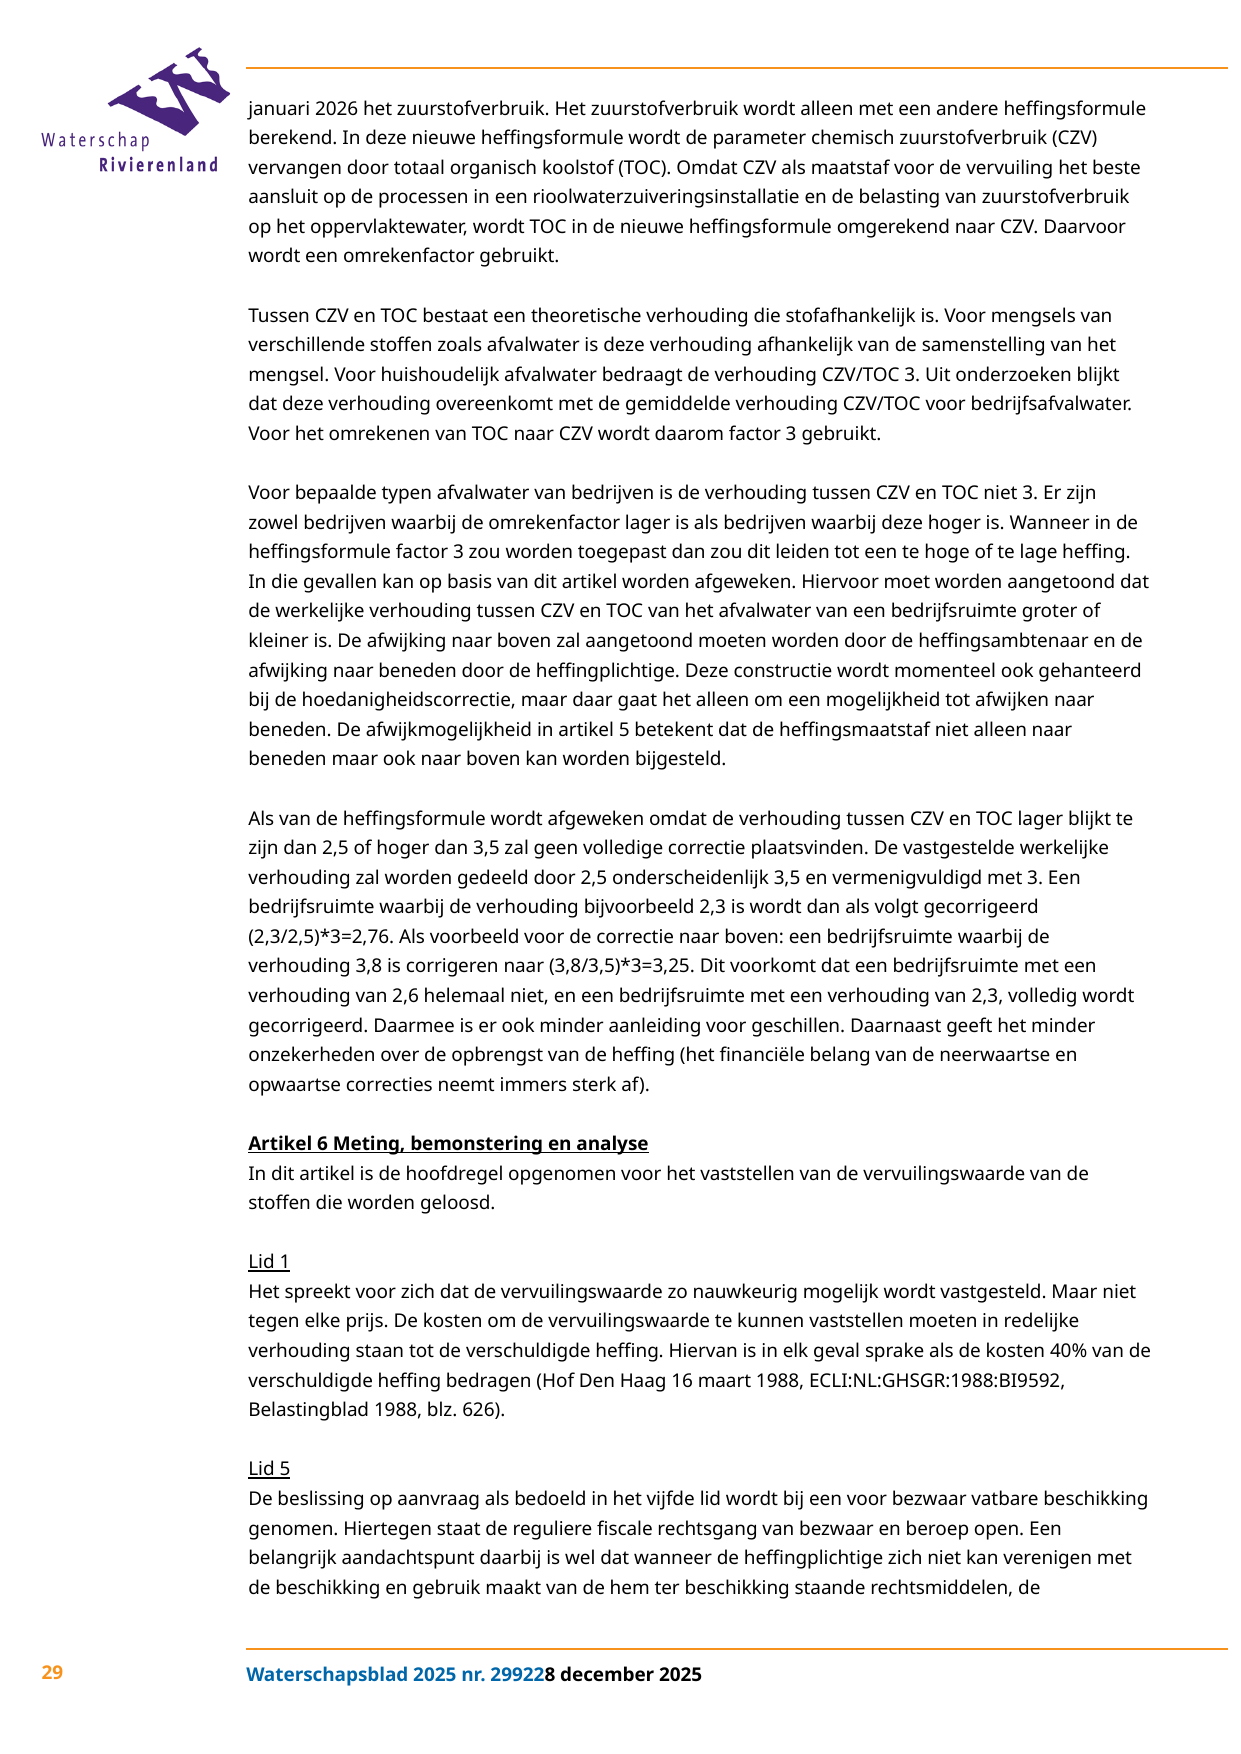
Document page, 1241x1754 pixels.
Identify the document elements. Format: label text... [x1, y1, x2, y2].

text Lid 5 [248, 1456, 1152, 1481]
text Tussen CZV en TOC bestaat een theoretische verhouding die stofafhankelijk is. Voor mengsels van verschillende stoffen zoals afvalwater is deze verhouding afhankelijk van de samenstelling van het mengsel. Voor huishoudelijk afvalwater bedraagt de verhouding CZV/TOC 3. Uit onderzoeken blijkt dat deze verhouding overeenkomt met de gemiddelde verhouding CZV/TOC voor bedrijfsafvalwater. Voor het omrekenen van TOC naar CZV wordt daarom factor 3 gebruikt. [248, 302, 1152, 446]
text Voor bepaalde typen afvalwater van bedrijven is de verhouding tussen CZV en TOC niet 3. Er zijn zowel bedrijven waarbij de omrekenfactor lager is als bedrijven waarbij deze hoger is. Wanneer in de heffingsformule factor 3 zou worden toegepast dan zou dit leiden tot een te hoge of te lage heffing. In die gevallen kan op basis van dit artikel worden afgeweken. Hiervoor moet worden aangetoond dat de werkelijke verhouding tussen CZV en TOC van het afvalwater van een bedrijfsruimte groter of kleiner is. De afwijking naar boven zal aangetoond moeten worden door de heffingsambtenaar en de afwijking naar beneden door de heffingplichtige. Deze constructie wordt momenteel ook gehanteerd bij de hoedanigheidscorrectie, maar daar gaat het alleen om een mogelijkheid tot afwijken naar beneden. De afwijkmogelijkheid in artikel 5 betekent dat de heffingsmaatstaf niet alleen naar beneden maar ook naar boven kan worden bijgesteld. [248, 479, 1152, 771]
text januari 2026 het zuurstofverbruik. Het zuurstofverbruik wordt alleen met een andere heffingsformule berekend. In deze nieuwe heffingsformule wordt de parameter chemisch zuurstofverbruik (CZV) vervangen door totaal organisch koolstof (TOC). Omdat CZV als maatstaf voor de vervuiling het beste aansluit op de processen in een rioolwaterzuiveringsinstallatie en de belasting van zuurstofverbruik op het oppervlaktewater, wordt TOC in de nieuwe heffingsformule omgerekend naar CZV. Daarvoor wordt een omrekenfactor gebruikt. [248, 95, 1152, 268]
text De beslissing op aanvraag als bedoeld in het vijfde lid wordt bij een voor bezwaar vatbare beschikking genomen. Hiertegen staat de reguliere fiscale rechtsgang van bezwaar en beroep open. Een belangrijk aandachtspunt daarbij is wel dat wanneer de heffingplichtige zich niet kan verenigen met de beschikking en gebruik maakt van de hem ter beschikking staande rechtsmiddelen, de [248, 1485, 1152, 1600]
text Lid 1 [248, 1248, 1152, 1274]
text Artikel 6 Meting, bemonstering en analyse [248, 1130, 1152, 1156]
text Als van de heffingsformule wordt afgeweken omdat de verhouding tussen CZV en TOC lager blijkt te zijn dan 2,5 of hoger dan 3,5 zal geen volledige correctie plaatsvinden. De vastgestelde werkelijke verhouding zal worden gedeeld door 2,5 onderscheidenlijk 3,5 en vermenigvuldigd met 3. Een bedrijfsruimte waarbij de verhouding bijvoorbeeld 2,3 is wordt dan als volgt gecorrigeerd (2,3/2,5)*3=2,76. Als voorbeeld voor de correctie naar boven: een bedrijfsruimte waarbij de verhouding 3,8 is corrigeren naar (3,8/3,5)*3=3,25. Dit voorkomt dat een bedrijfsruimte met een verhouding van 2,6 helemaal niet, en een bedrijfsruimte met een verhouding van 2,3, volledig wordt gecorrigeerd. Daarmee is er ook minder aanleiding voor geschillen. Daarnaast geeft het minder onzekerheden over de opbrengst van de heffing (het financiële belang van de neerwaartse en opwaartse correcties neemt immers sterk af). [248, 805, 1152, 1097]
text Het spreekt voor zich dat de vervuilingswaarde zo nauwkeurig mogelijk wordt vastgesteld. Maar niet tegen elke prijs. De kosten om de vervuilingswaarde te kunnen vaststellen moeten in redelijke verhouding staan tot de verschuldigde heffing. Hiervan is in elk geval sprake als de kosten 40% van de verschuldigde heffing bedragen (Hof Den Haag 16 maart 1988, ECLI:NL:GHSGR:1988:BI9592, Belastingblad 1988, blz. 626). [248, 1278, 1152, 1422]
text In dit artikel is de hoofdregel opgenomen voor het vaststellen van de vervuilingswaarde van de stoffen die worden geloosd. [248, 1160, 1152, 1215]
picture [41, 47, 231, 172]
